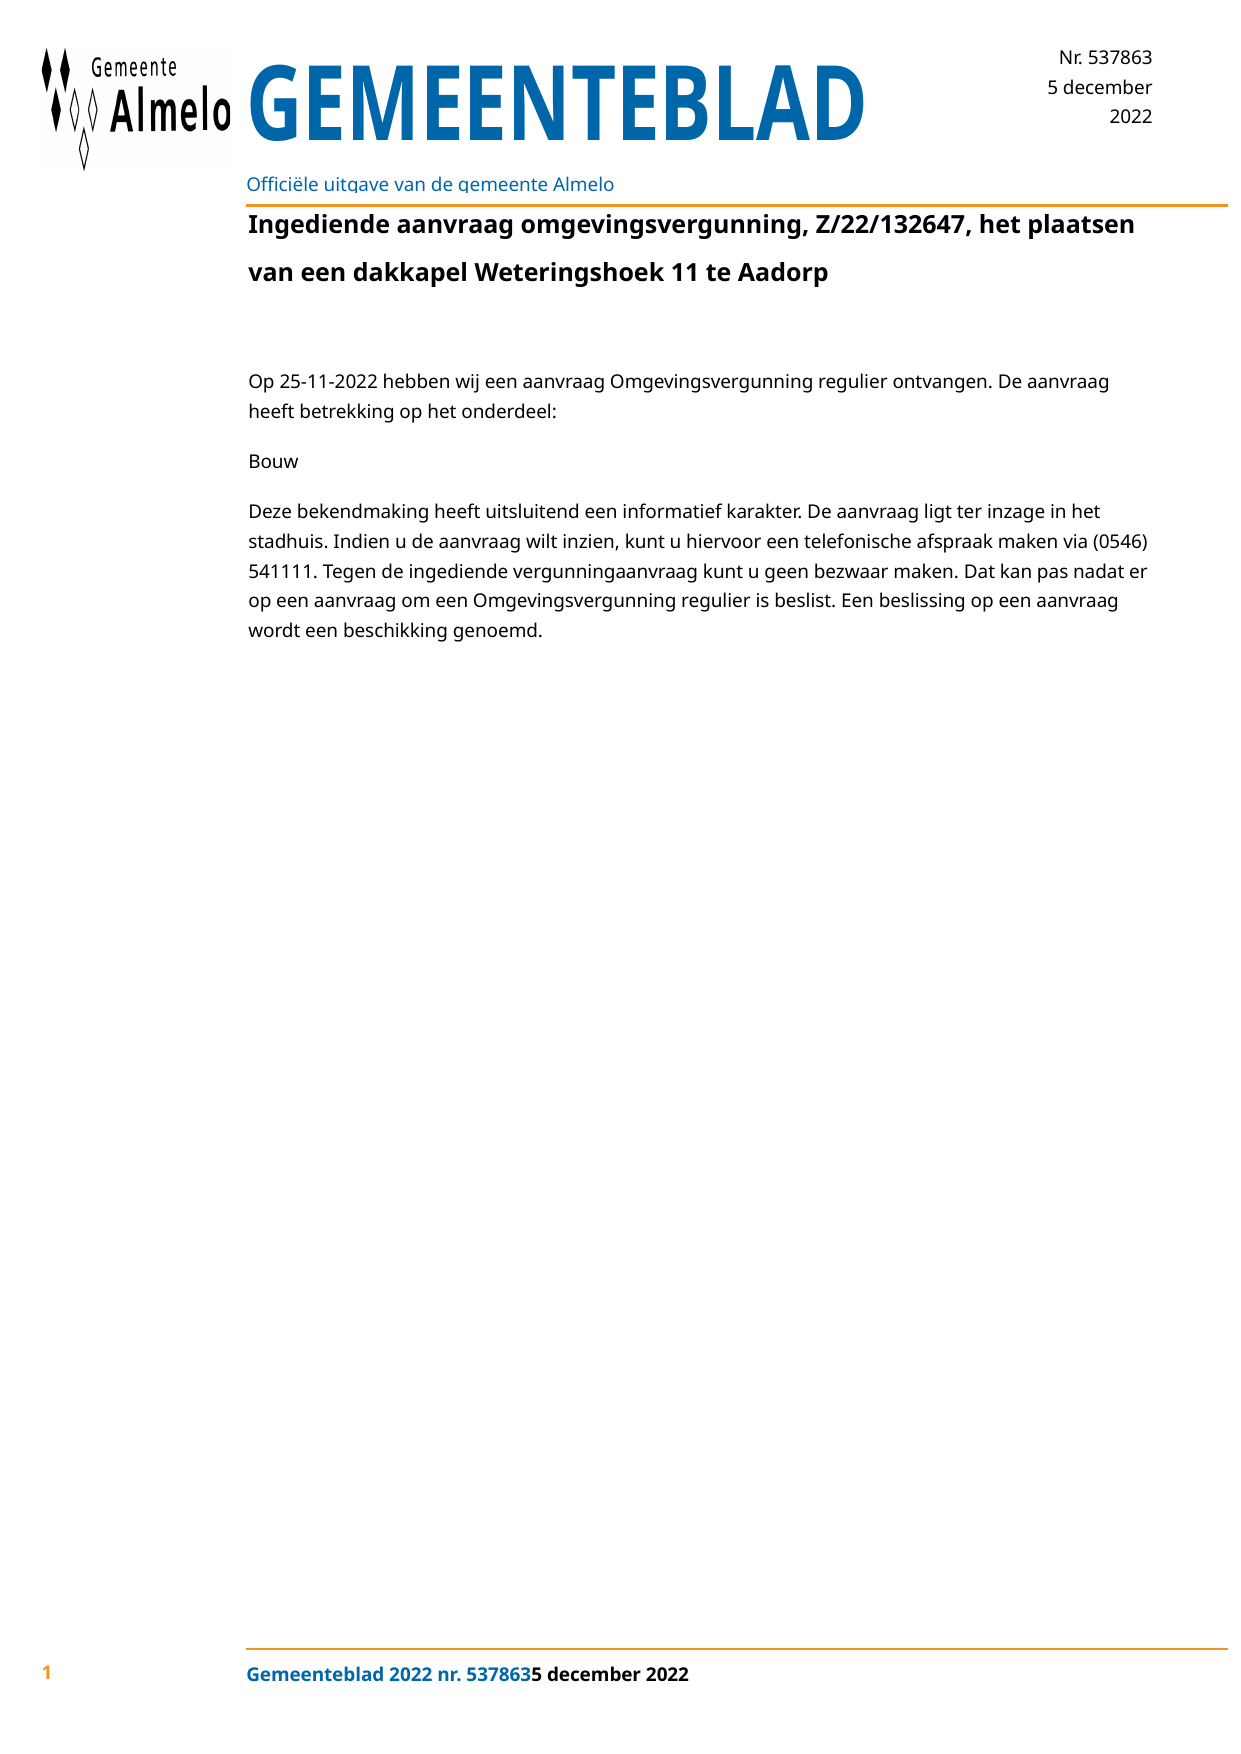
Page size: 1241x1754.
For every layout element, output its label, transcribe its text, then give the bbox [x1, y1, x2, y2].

text Ingediende aanvraag omgevingsvergunning, Z/22/132647, het plaatsen van een dakkapel Weteringshoek 11 te Aadorp [248, 207, 1152, 288]
picture [41, 47, 231, 172]
text Op 25-11-2022 hebben wij een aanvraag Omgevingsvergunning regulier ontvangen. De aanvraag heeft betrekking op het onderdeel: [248, 368, 1152, 424]
text Bouw [248, 448, 1152, 474]
text Deze bekendmaking heeft uitsluitend een informatief karakter. De aanvraag ligt ter inzage in het stadhuis. Indien u de aanvraag wilt inzien, kunt u hiervoor een telefonische afspraak maken via (0546) 541111. Tegen de ingediende vergunningaanvraag kunt u geen bezwaar maken. Dat kan pas nadat er op een aanvraag om een Omgevingsvergunning regulier is beslist. Een beslissing op een aanvraag wordt een beschikking genoemd. [248, 499, 1152, 643]
